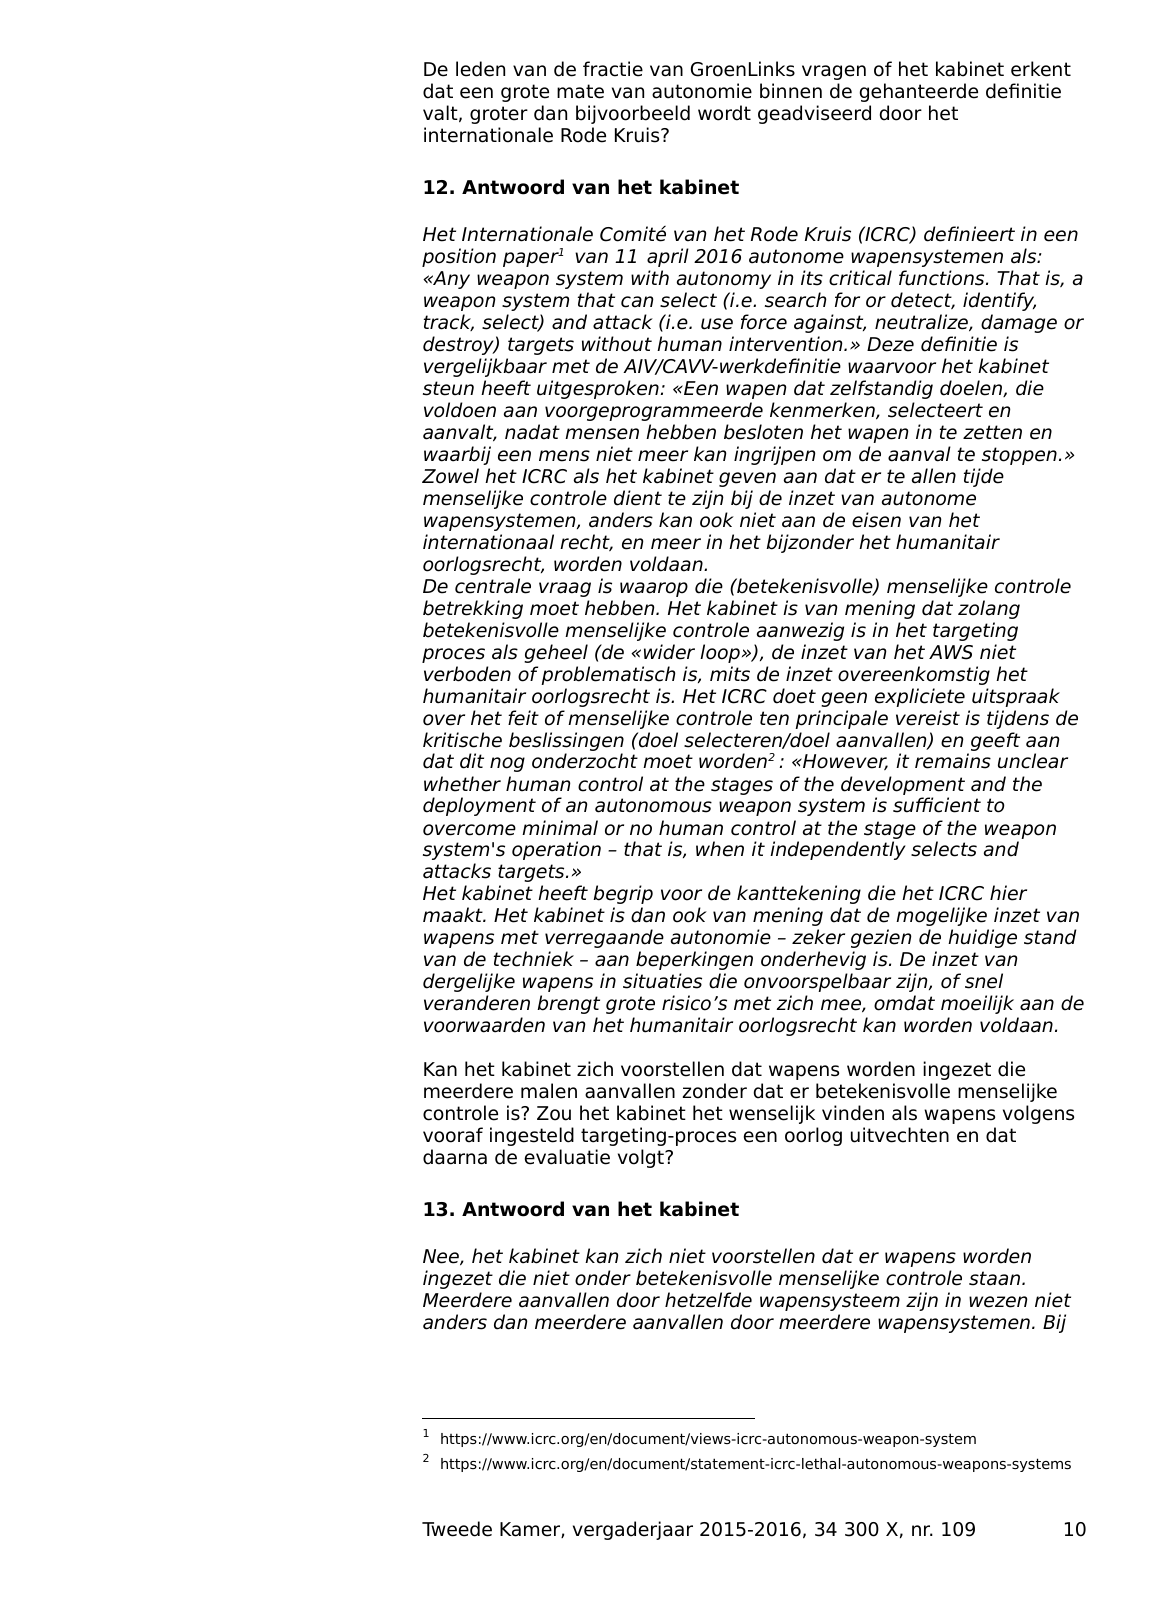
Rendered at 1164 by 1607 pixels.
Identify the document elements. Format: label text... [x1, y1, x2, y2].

text De leden van de fractie van GroenLinks vragen of het kabinet erkent dat een grote mate van autonomie binnen de gehanteerde definitie valt, groter dan bijvoorbeeld wordt geadviseerd door het internationale Rode Kruis? [422, 59, 1087, 147]
subtitle 12. Antwoord van het kabinet [422, 177, 1087, 199]
text Het kabinet heeft begrip voor de kanttekening die het ICRC hier maakt. Het kabinet is dan ook van mening dat de mogelijke inzet van wapens met verregaande autonomie – zeker gezien de huidige stand van de techniek – aan beperkingen onderhevig is. De inzet van dergelijke wapens in situaties die onvoorspelbaar zijn, of snel veranderen brengt grote risico’s met zich mee, omdat moeilijk aan de voorwaarden van het humanitair oorlogsrecht kan worden voldaan. [422, 883, 1087, 1037]
text Het Internationale Comité van het Rode Kruis (ICRC) definieert in een position paper van 11 april 2016 autonome wapensystemen als: «Any weapon system with autonomy in its critical functions. That is, a weapon system that can select (i.e. search for or detect, identify, track, select) and attack (i.e. use force against, neutralize, damage or destroy) targets without human intervention.» Deze definitie is vergelijkbaar met de AIV/CAVV-werkdefinitie waarvoor het kabinet steun heeft uitgesproken: «Een wapen dat zelfstandig doelen, die voldoen aan voorgeprogrammeerde kenmerken, selecteert en aanvalt, nadat mensen hebben besloten het wapen in te zetten en waarbij een mens niet meer kan ingrijpen om de aanval te stoppen.» [422, 224, 1087, 466]
text Kan het kabinet zich voorstellen dat wapens worden ingezet die meerdere malen aanvallen zonder dat er betekenisvolle menselijke controle is? Zou het kabinet het wenselijk vinden als wapens volgens vooraf ingesteld targeting-proces een oorlog uitvechten en dat daarna de evaluatie volgt? [422, 1059, 1087, 1169]
text https://www.icrc.org/en/document/views-icrc-autonomous-weapon-system [422, 1427, 1087, 1449]
text Nee, het kabinet kan zich niet voorstellen dat er wapens worden ingezet die niet onder betekenisvolle menselijke controle staan. Meerdere aanvallen door hetzelfde wapensysteem zijn in wezen niet anders dan meerdere aanvallen door meerdere wapensystemen. Bij [422, 1246, 1087, 1334]
subtitle 13. Antwoord van het kabinet [422, 1199, 1087, 1221]
text Zowel het ICRC als het kabinet geven aan dat er te allen tijde menselijke controle dient te zijn bij de inzet van autonome wapensystemen, anders kan ook niet aan de eisen van het internationaal recht, en meer in het bijzonder het humanitair oorlogsrecht, worden voldaan. [422, 466, 1087, 576]
text https://www.icrc.org/en/document/statement-icrc-lethal-autonomous-weapons-systems [422, 1452, 1087, 1474]
text De centrale vraag is waarop die (betekenisvolle) menselijke controle betrekking moet hebben. Het kabinet is van mening dat zolang betekenisvolle menselijke controle aanwezig is in het targeting proces als geheel (de «wider loop»), de inzet van het AWS niet verboden of problematisch is, mits de inzet overeenkomstig het humanitair oorlogsrecht is. Het ICRC doet geen expliciete uitspraak over het feit of menselijke controle ten principale vereist is tijdens de kritische beslissingen (doel selecteren/doel aanvallen) en geeft aan dat dit nog onderzocht moet worden: «However, it remains unclear whether human control at the stages of the development and the deployment of an autonomous weapon system is sufficient to overcome minimal or no human control at the stage of the weapon system's operation – that is, when it independently selects and attacks targets.» [422, 576, 1087, 883]
